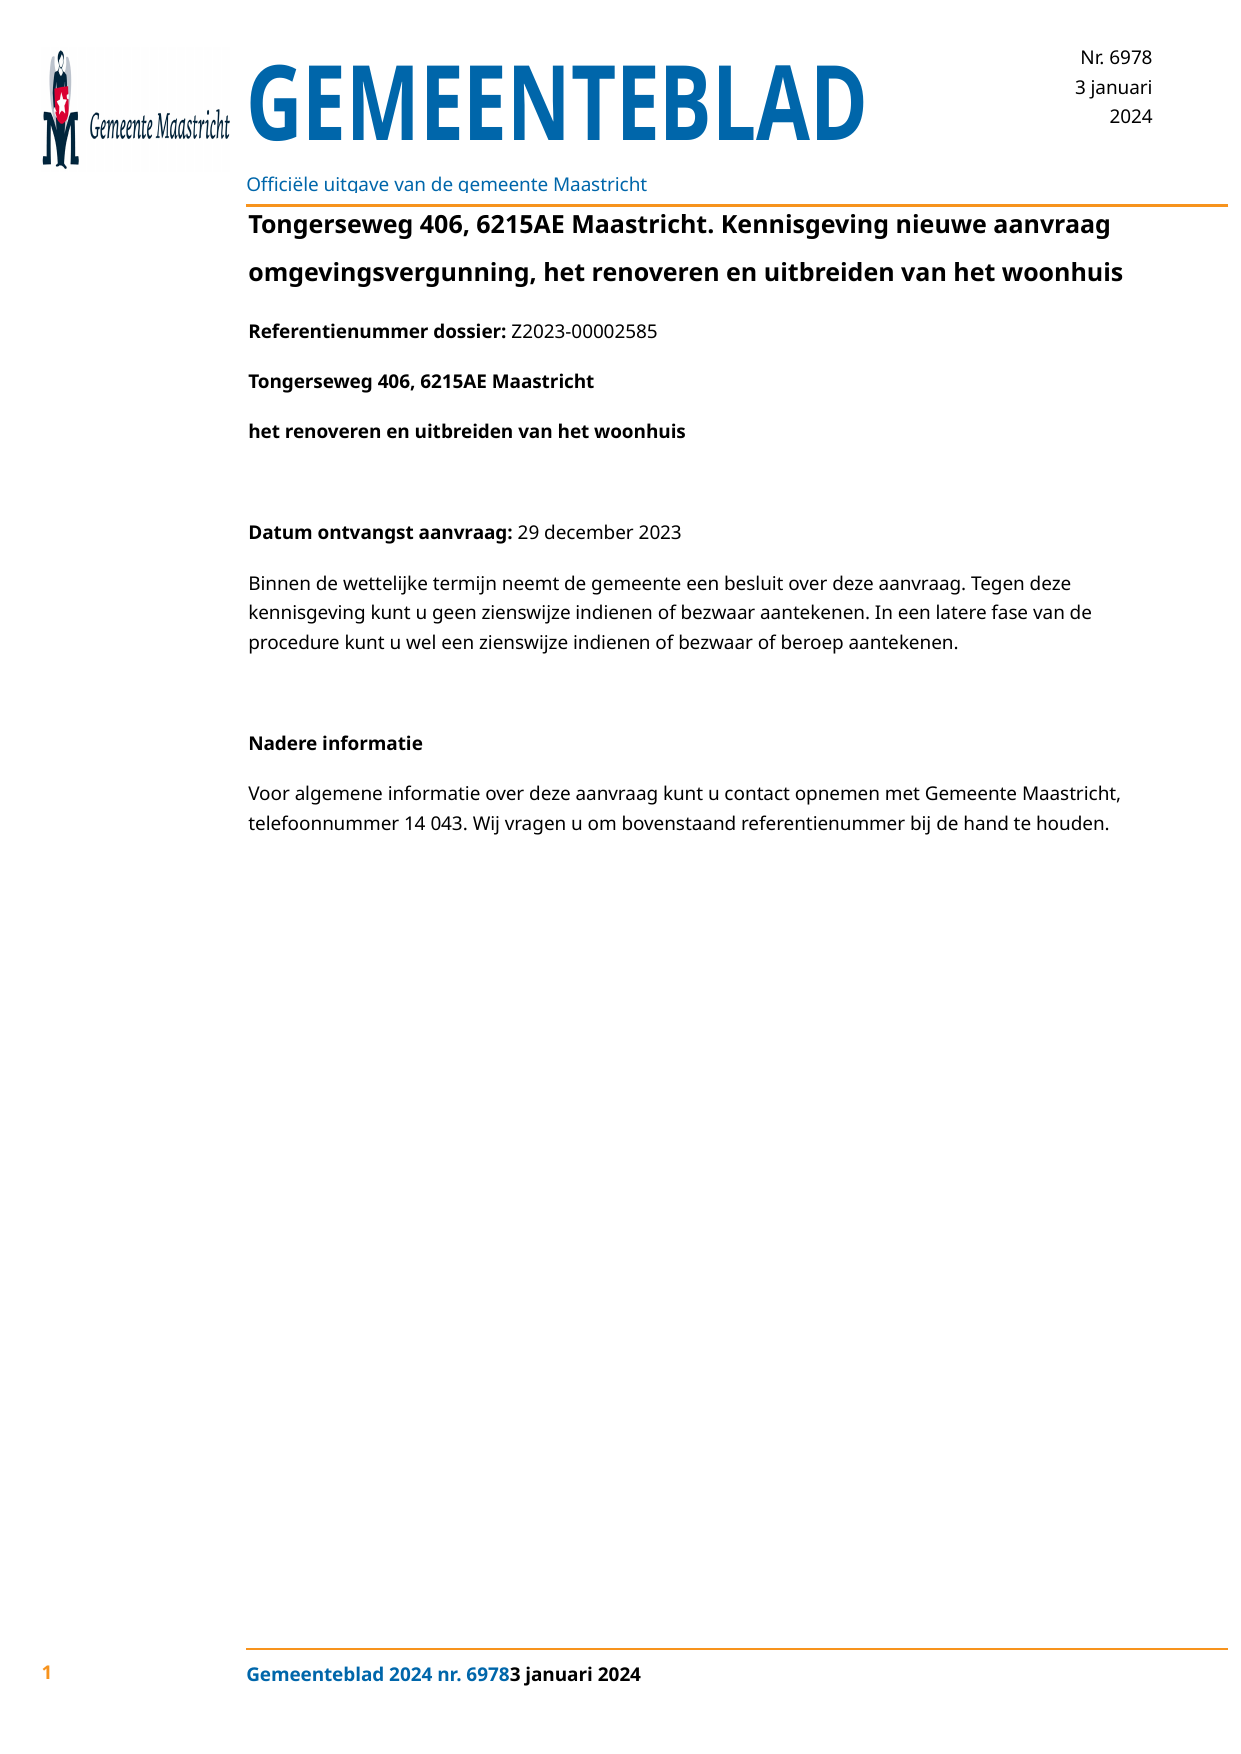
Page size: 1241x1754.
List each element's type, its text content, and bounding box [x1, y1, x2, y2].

text Nadere informatie [248, 730, 1152, 756]
text Referentienummer dossier: Z2023-00002585 [248, 318, 1152, 344]
text Binnen de wettelijke termijn neemt de gemeente een besluit over deze aanvraag. Tegen deze kennisgeving kunt u geen zienswijze indienen of bezwaar aantekenen. In een latere fase van de procedure kunt u wel een zienswijze indienen of bezwaar of beroep aantekenen. [248, 570, 1152, 655]
text Datum ontvangst aanvraag: 29 december 2023 [248, 519, 1152, 545]
text het renoveren en uitbreiden van het woonhuis [248, 419, 1152, 444]
text Voor algemene informatie over deze aanvraag kunt u contact opnemen met Gemeente Maastricht, telefoonnummer 14 043. Wij vragen u om bovenstaand referentienummer bij de hand te houden. [248, 780, 1152, 836]
text Tongerseweg 406, 6215AE Maastricht [248, 368, 1152, 394]
picture [41, 47, 231, 172]
text Tongerseweg 406, 6215AE Maastricht. Kennisgeving nieuwe aanvraag omgevingsvergunning, het renoveren en uitbreiden van het woonhuis [248, 207, 1152, 288]
